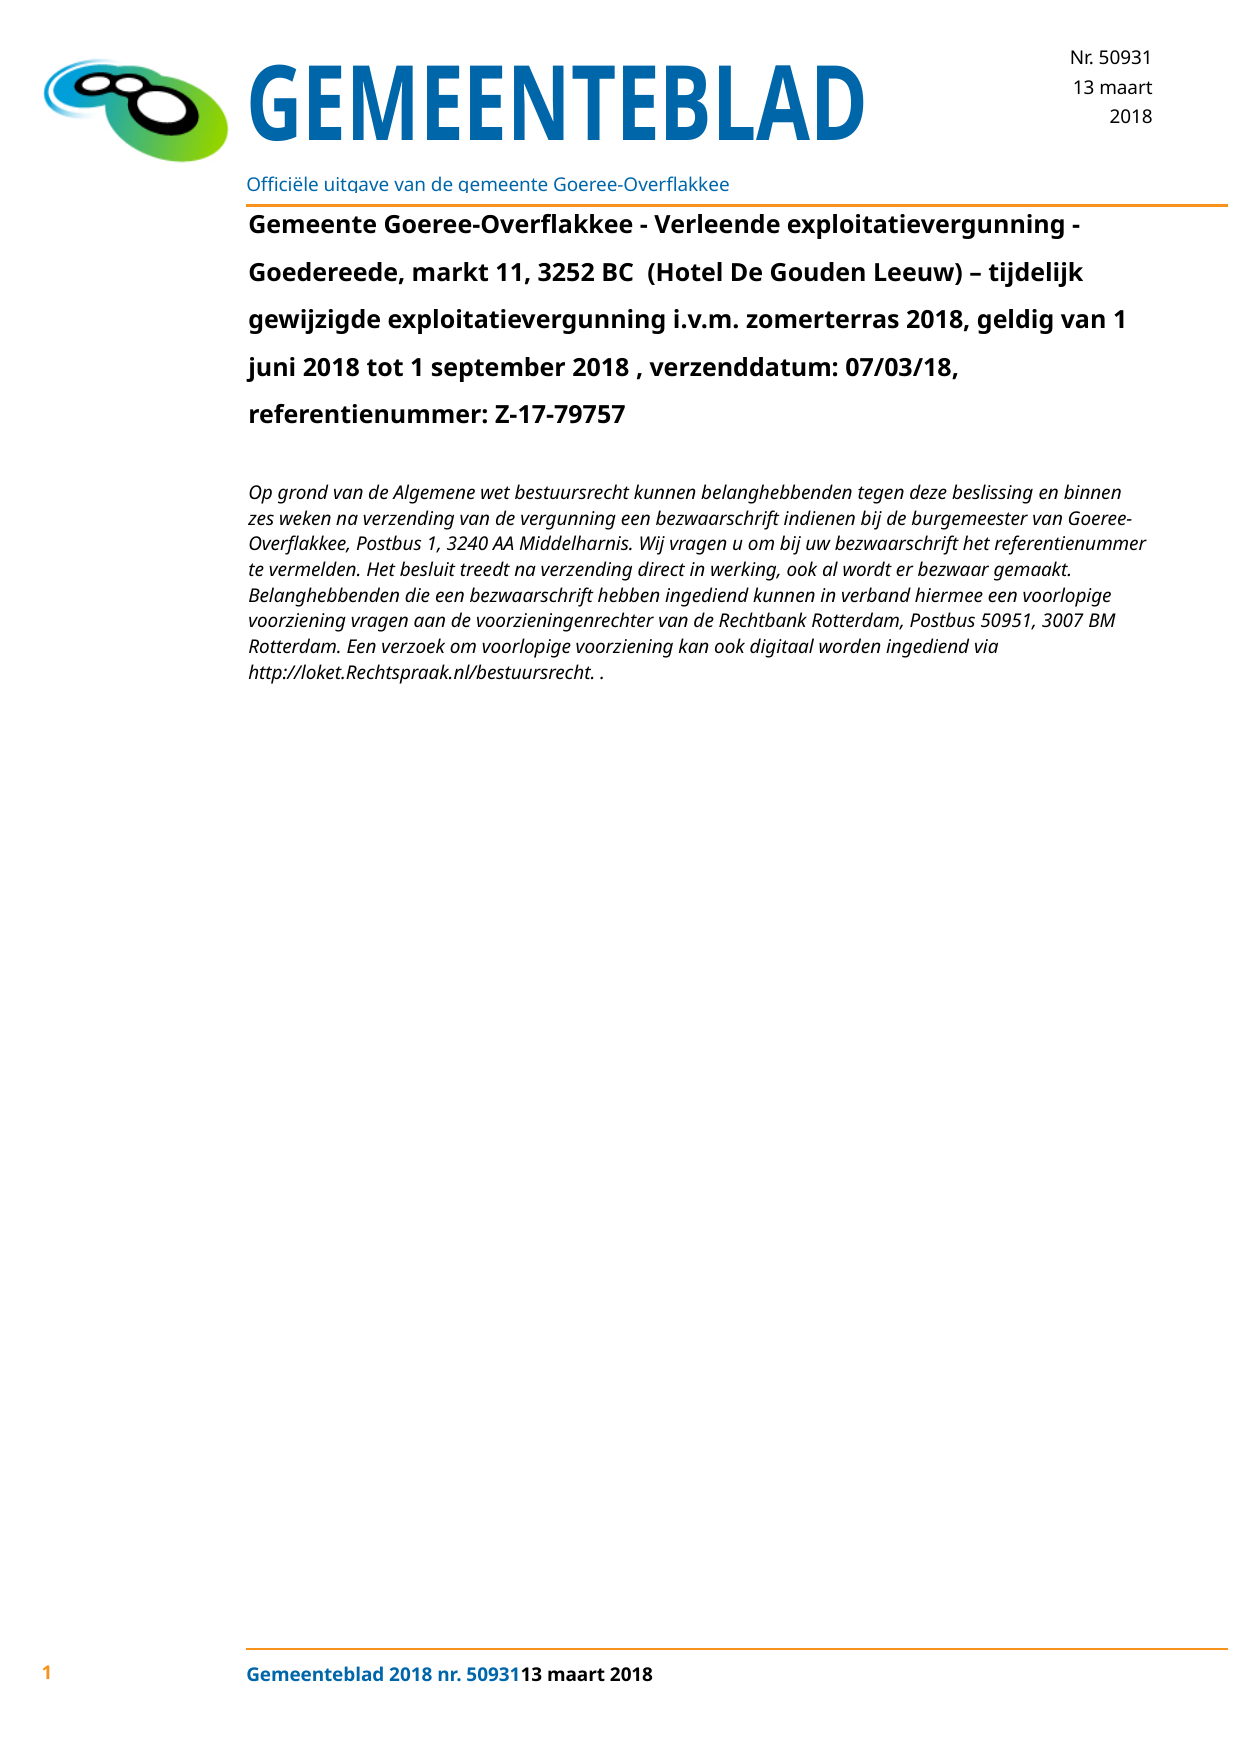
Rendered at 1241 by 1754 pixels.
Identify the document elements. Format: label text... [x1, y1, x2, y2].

text Gemeente Goeree-Overflakkee - Verleende exploitatievergunning - Goedereede, markt 11, 3252 BC (Hotel De Gouden Leeuw) – tijdelijk gewijzigde exploitatievergunning i.v.m. zomerterras 2018, geldig van 1 juni 2018 tot 1 september 2018 , verzenddatum: 07/03/18, referentienummer: Z-17-79757 [248, 207, 1152, 431]
text Op grond van de Algemene wet bestuursrecht kunnen belanghebbenden tegen deze beslissing en binnen zes weken na verzending van de vergunning een bezwaarschrift indienen bij de burgemeester van Goeree-Overflakkee, Postbus 1, 3240 AA Middelharnis. Wij vragen u om bij uw bezwaarschrift het referentienummer te vermelden. Het besluit treedt na verzending direct in werking, ook al wordt er bezwaar gemaakt. Belanghebbenden die een bezwaarschrift hebben ingediend kunnen in verband hiermee een voorlopige voorziening vragen aan de voorzieningenrechter van de Rechtbank Rotterdam, Postbus 50951, 3007 BM Rotterdam. Een verzoek om voorlopige voorziening kan ook digitaal worden ingediend via http://loket.Rechtspraak.nl/bestuursrecht. . [248, 479, 1152, 685]
picture [41, 47, 231, 172]
